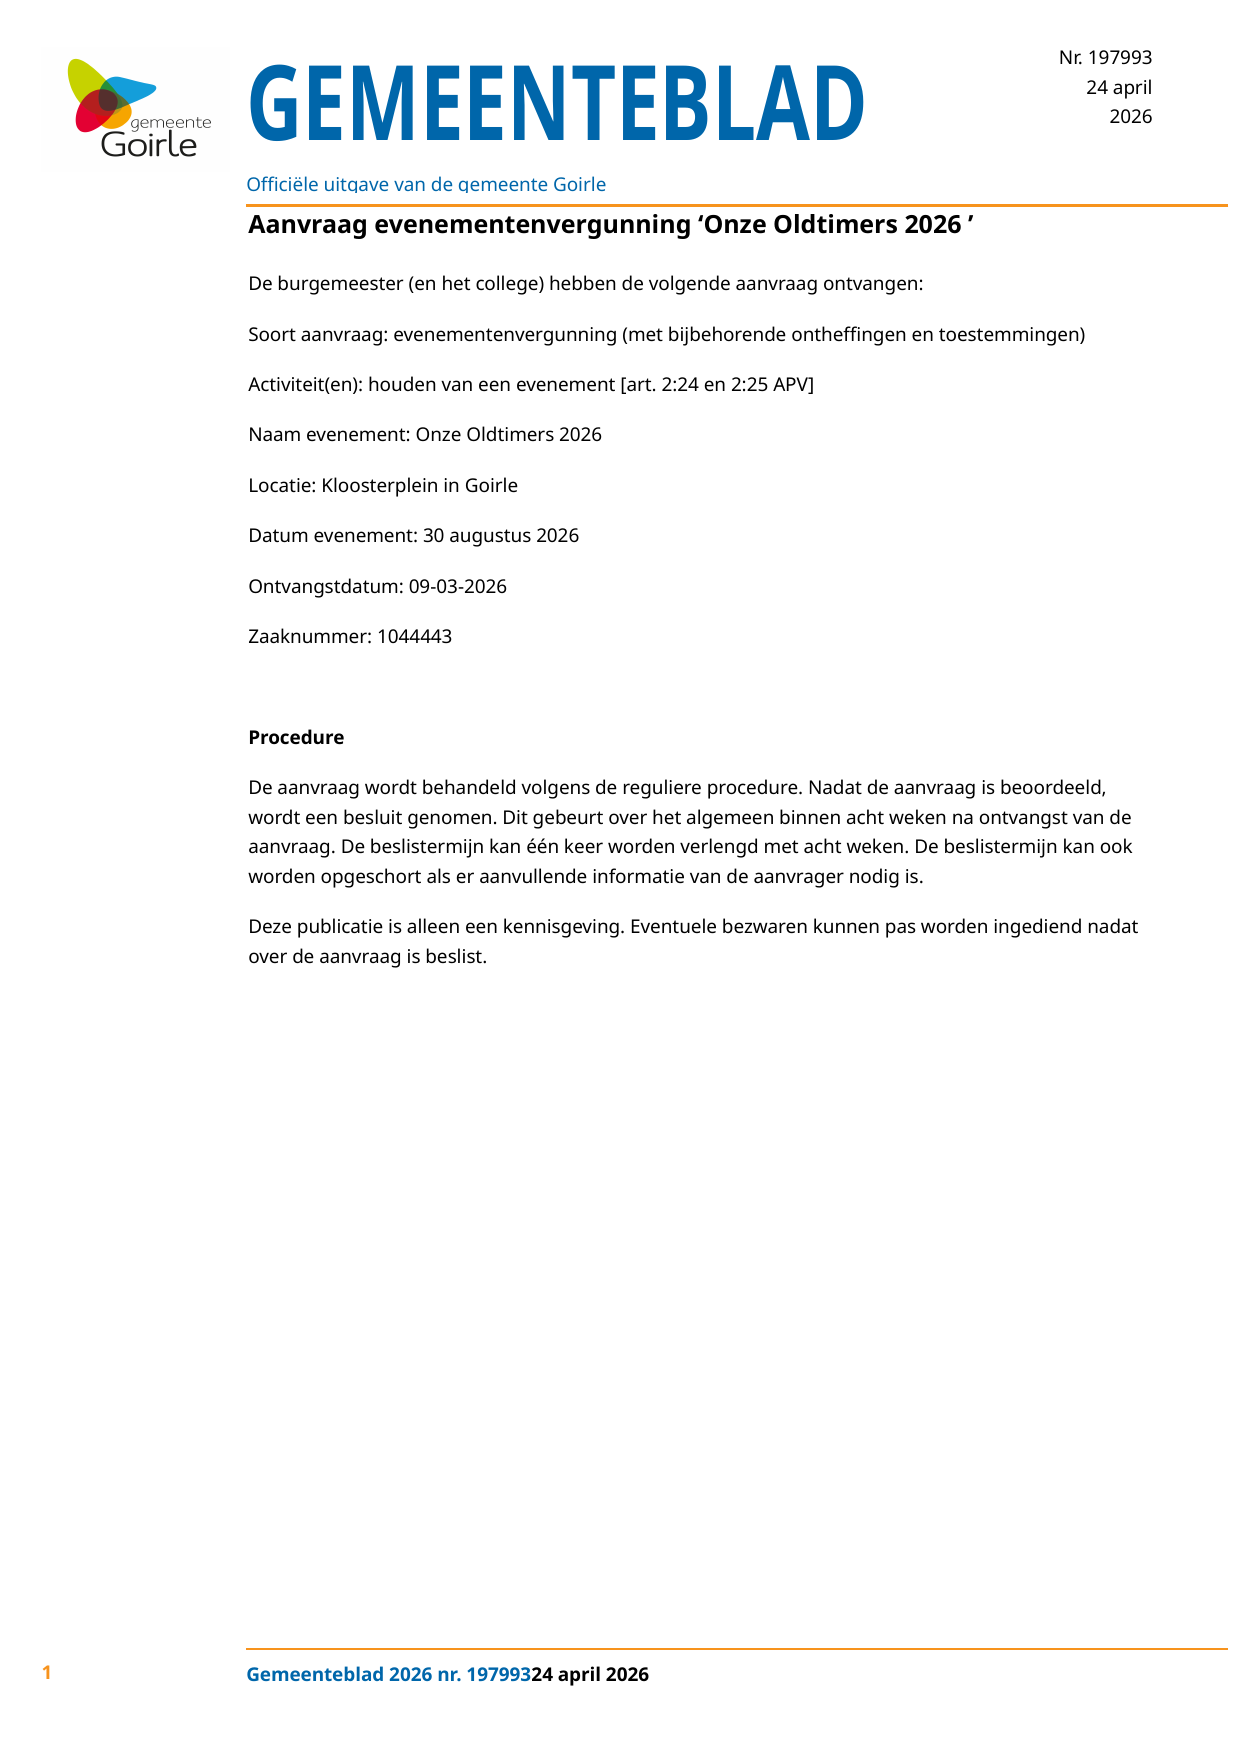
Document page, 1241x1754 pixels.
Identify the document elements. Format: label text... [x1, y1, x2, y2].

text Activiteit(en): houden van een evenement [art. 2:24 en 2:25 APV] [248, 371, 1152, 397]
text De aanvraag wordt behandeld volgens de reguliere procedure. Nadat de aanvraag is beoordeeld, wordt een besluit genomen. Dit gebeurt over het algemeen binnen acht weken na ontvangst van de aanvraag. De beslistermijn kan één keer worden verlengd met acht weken. De beslistermijn kan ook worden opgeschort als er aanvullende informatie van de aanvrager nodig is. [248, 774, 1152, 889]
text Datum evenement: 30 augustus 2026 [248, 522, 1152, 548]
picture [41, 47, 231, 172]
text De burgemeester (en het college) hebben de volgende aanvraag ontvangen: [248, 270, 1152, 296]
text Deze publicatie is alleen een kennisgeving. Eventuele bezwaren kunnen pas worden ingediend nadat over de aanvraag is beslist. [248, 914, 1152, 969]
text Zaaknummer: 1044443 [248, 623, 1152, 649]
text Aanvraag evenementenvergunning ‘Onze Oldtimers 2026 ’ [248, 207, 1152, 241]
text Naam evenement: Onze Oldtimers 2026 [248, 422, 1152, 447]
text Soort aanvraag: evenementenvergunning (met bijbehorende ontheffingen en toestemmingen) [248, 321, 1152, 346]
text Ontvangstdatum: 09-03-2026 [248, 573, 1152, 598]
text Locatie: Kloosterplein in Goirle [248, 472, 1152, 498]
text Procedure [248, 724, 1152, 750]
